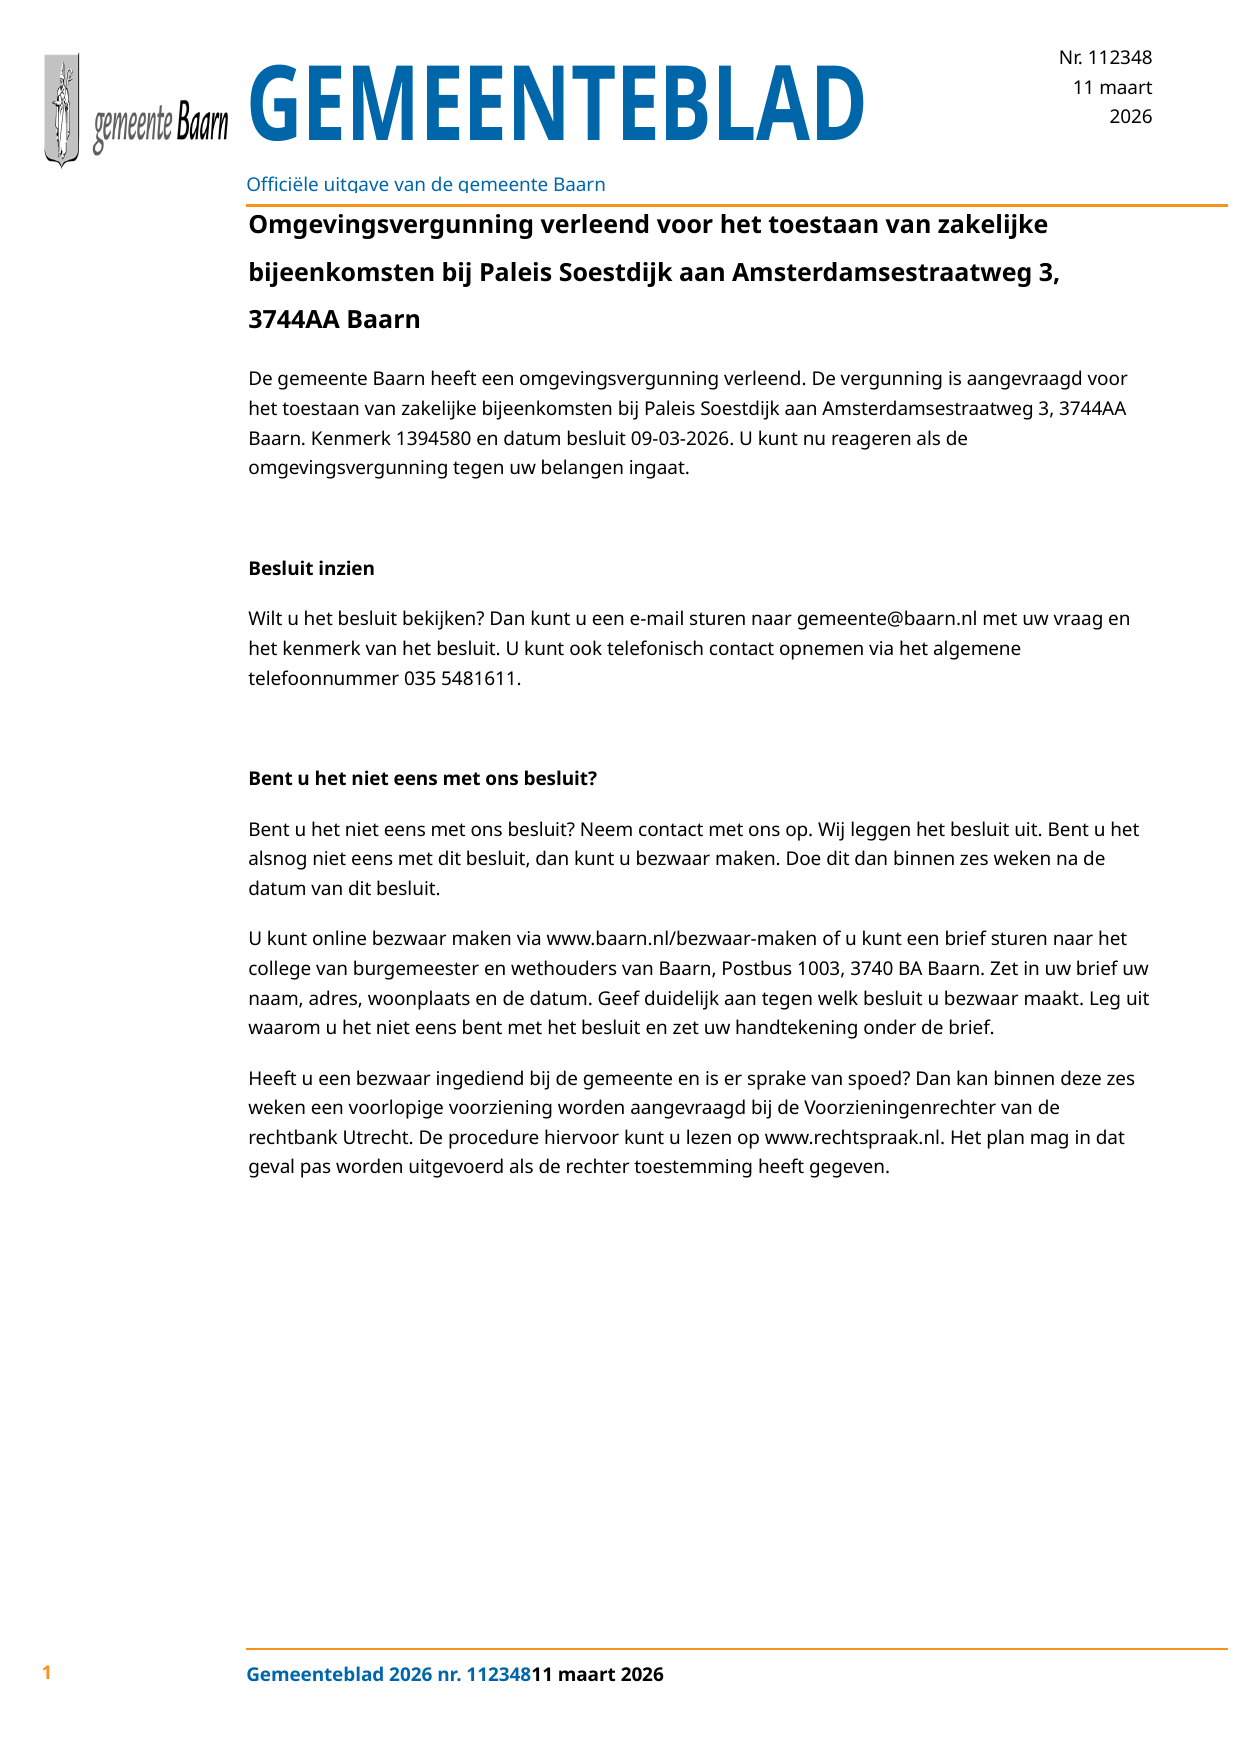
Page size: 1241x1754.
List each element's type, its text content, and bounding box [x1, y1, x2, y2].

text Bent u het niet eens met ons besluit? [248, 766, 1152, 791]
text Wilt u het besluit bekijken? Dan kunt u een e-mail sturen naar gemeente@baarn.nl met uw vraag en het kenmerk van het besluit. U kunt ook telefonisch contact opnemen via het algemene telefoonnummer 035 5481611. [248, 606, 1152, 690]
text De gemeente Baarn heeft een omgevingsvergunning verleend. De vergunning is aangevraagd voor het toestaan van zakelijke bijeenkomsten bij Paleis Soestdijk aan Amsterdamsestraatweg 3, 3744AA Baarn. Kenmerk 1394580 en datum besluit 09-03-2026. U kunt nu reageren als de omgevingsvergunning tegen uw belangen ingaat. [248, 366, 1152, 480]
text Besluit inzien [248, 555, 1152, 581]
text Heeft u een bezwaar ingediend bij de gemeente en is er sprake van spoed? Dan kan binnen deze zes weken een voorlopige voorziening worden aangevraagd bij de Voorzieningenrechter van de rechtbank Utrecht. De procedure hiervoor kunt u lezen op www.rechtspraak.nl. Het plan mag in dat geval pas worden uitgevoerd als de rechter toestemming heeft gegeven. [248, 1065, 1152, 1179]
picture [41, 47, 231, 172]
text U kunt online bezwaar maken via www.baarn.nl/bezwaar-maken of u kunt een brief sturen naar het college van burgemeester en wethouders van Baarn, Postbus 1003, 3740 BA Baarn. Zet in uw brief uw naam, adres, woonplaats en de datum. Geef duidelijk aan tegen welk besluit u bezwaar maakt. Leg uit waarom u het niet eens bent met het besluit en zet uw handtekening onder de brief. [248, 926, 1152, 1040]
text Omgevingsvergunning verleend voor het toestaan van zakelijke bijeenkomsten bij Paleis Soestdijk aan Amsterdamsestraatweg 3, 3744AA Baarn [248, 207, 1152, 336]
text Bent u het niet eens met ons besluit? Neem contact met ons op. Wij leggen het besluit uit. Bent u het alsnog niet eens met dit besluit, dan kunt u bezwaar maken. Doe dit dan binnen zes weken na de datum van dit besluit. [248, 816, 1152, 901]
